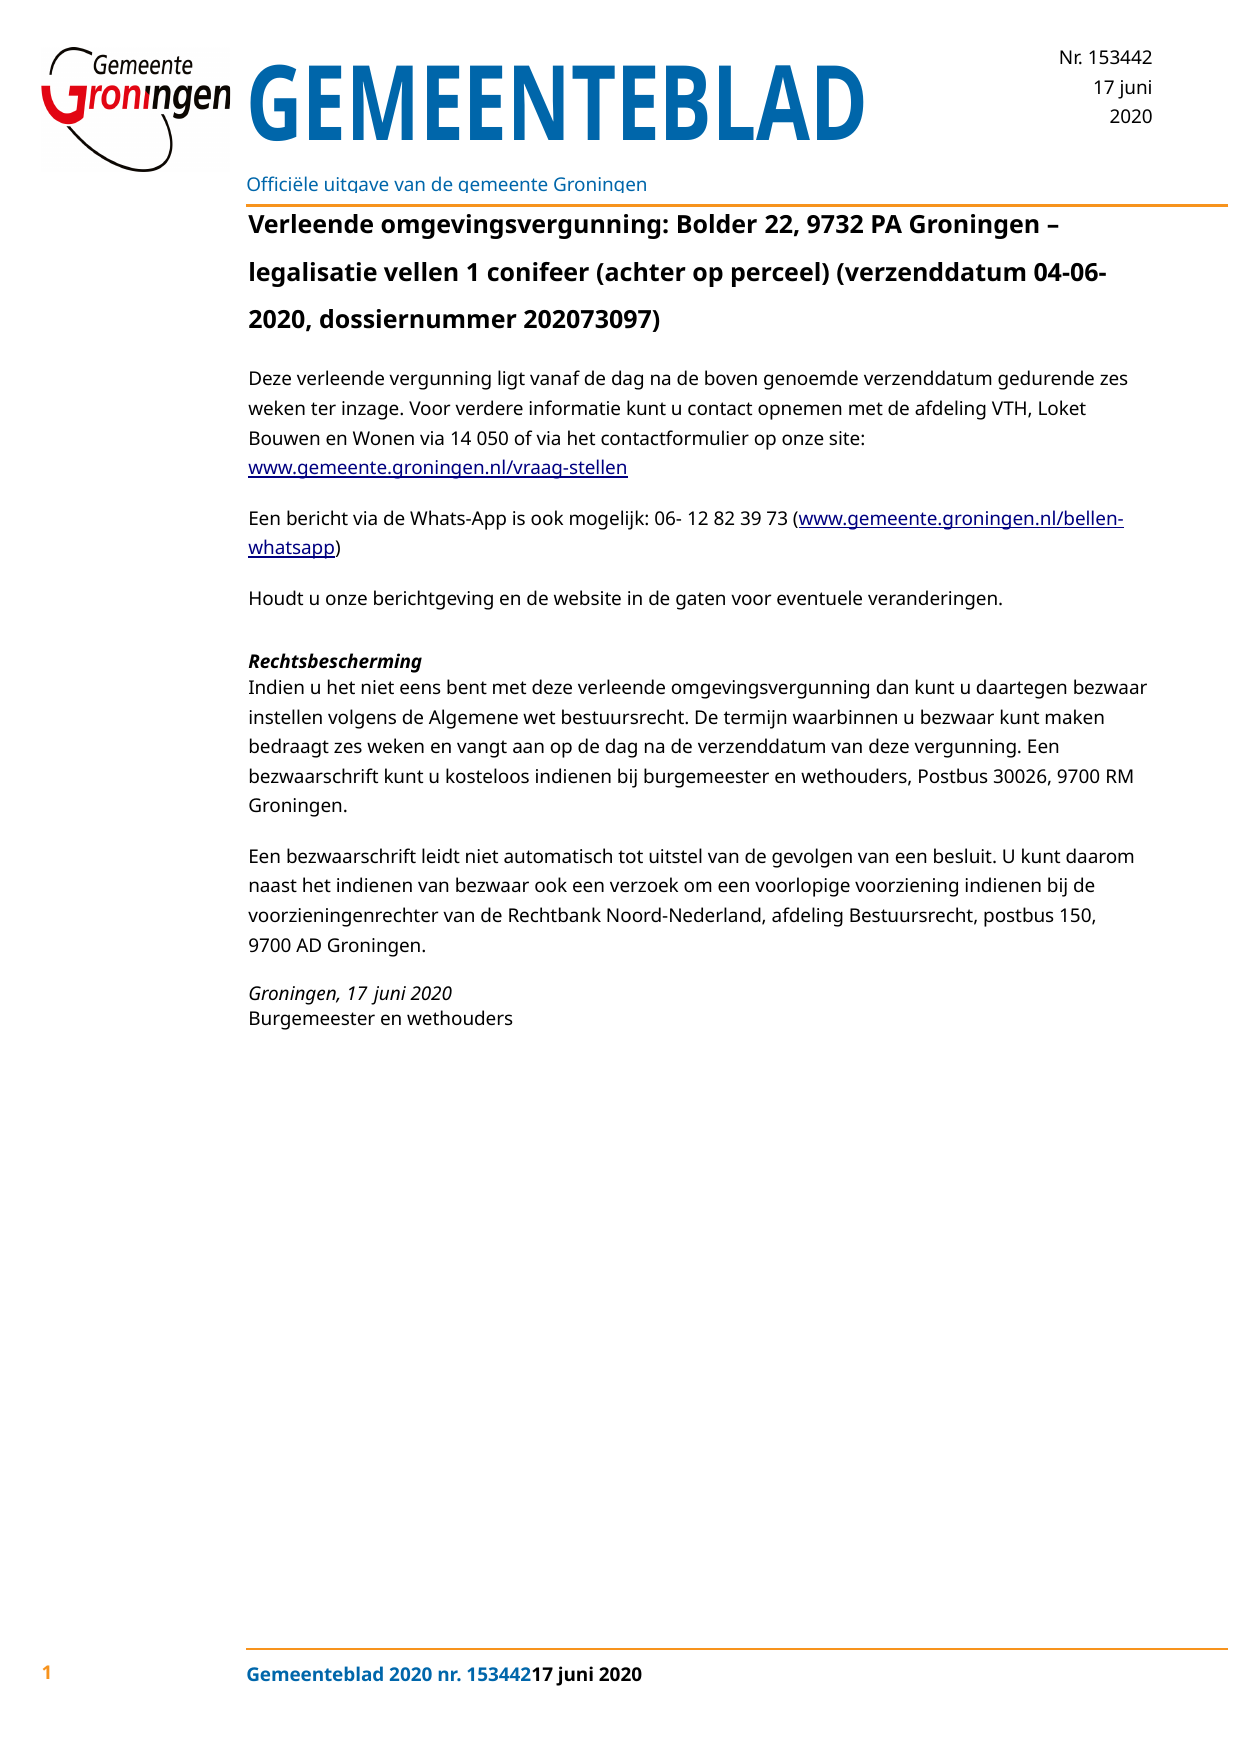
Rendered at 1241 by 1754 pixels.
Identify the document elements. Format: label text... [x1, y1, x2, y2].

picture [41, 47, 231, 172]
text Verleende omgevingsvergunning: Bolder 22, 9732 PA Groningen – legalisatie vellen 1 conifeer (achter op perceel) (verzenddatum 04-06-2020, dossiernummer 202073097) [248, 207, 1152, 336]
text Groningen, 17 juni 2020 [248, 980, 1152, 1005]
text Houdt u onze berichtgeving en de website in de gaten voor eventuele veranderingen. [248, 585, 1152, 610]
text Indien u het niet eens bent met deze verleende omgevingsvergunning dan kunt u daartegen bezwaar instellen volgens de Algemene wet bestuursrecht. De termijn waarbinnen u bezwaar kunt maken bedraagt zes weken en vangt aan op de dag na de verzenddatum van deze vergunning. Een bezwaarschrift kunt u kosteloos indienen bij burgemeester en wethouders, Postbus 30026, 9700 RM Groningen. [248, 674, 1152, 818]
text Burgemeester en wethouders [248, 1005, 1152, 1031]
text Een bezwaarschrift leidt niet automatisch tot uitstel van de gevolgen van een besluit. U kunt daarom naast het indienen van bezwaar ook een verzoek om een voorlopige voorziening indienen bij de voorzieningenrechter van de Rechtbank Noord-Nederland, afdeling Bestuursrecht, postbus 150, 9700 AD Groningen. [248, 843, 1152, 958]
text Deze verleende vergunning ligt vanaf de dag na de boven genoemde verzenddatum gedurende zes weken ter inzage. Voor verdere informatie kunt u contact opnemen met de afdeling VTH, Loket Bouwen en Wonen via 14 050 of via het contactformulier op onze site: www.gemeente.groningen.nl/vraag-stellen [248, 366, 1152, 480]
text Een bericht via de Whats-App is ook mogelijk: 06- 12 82 39 73 (www.gemeente.groningen.nl/bellen-whatsapp) [248, 505, 1152, 560]
text Rechtsbescherming [248, 649, 1152, 674]
